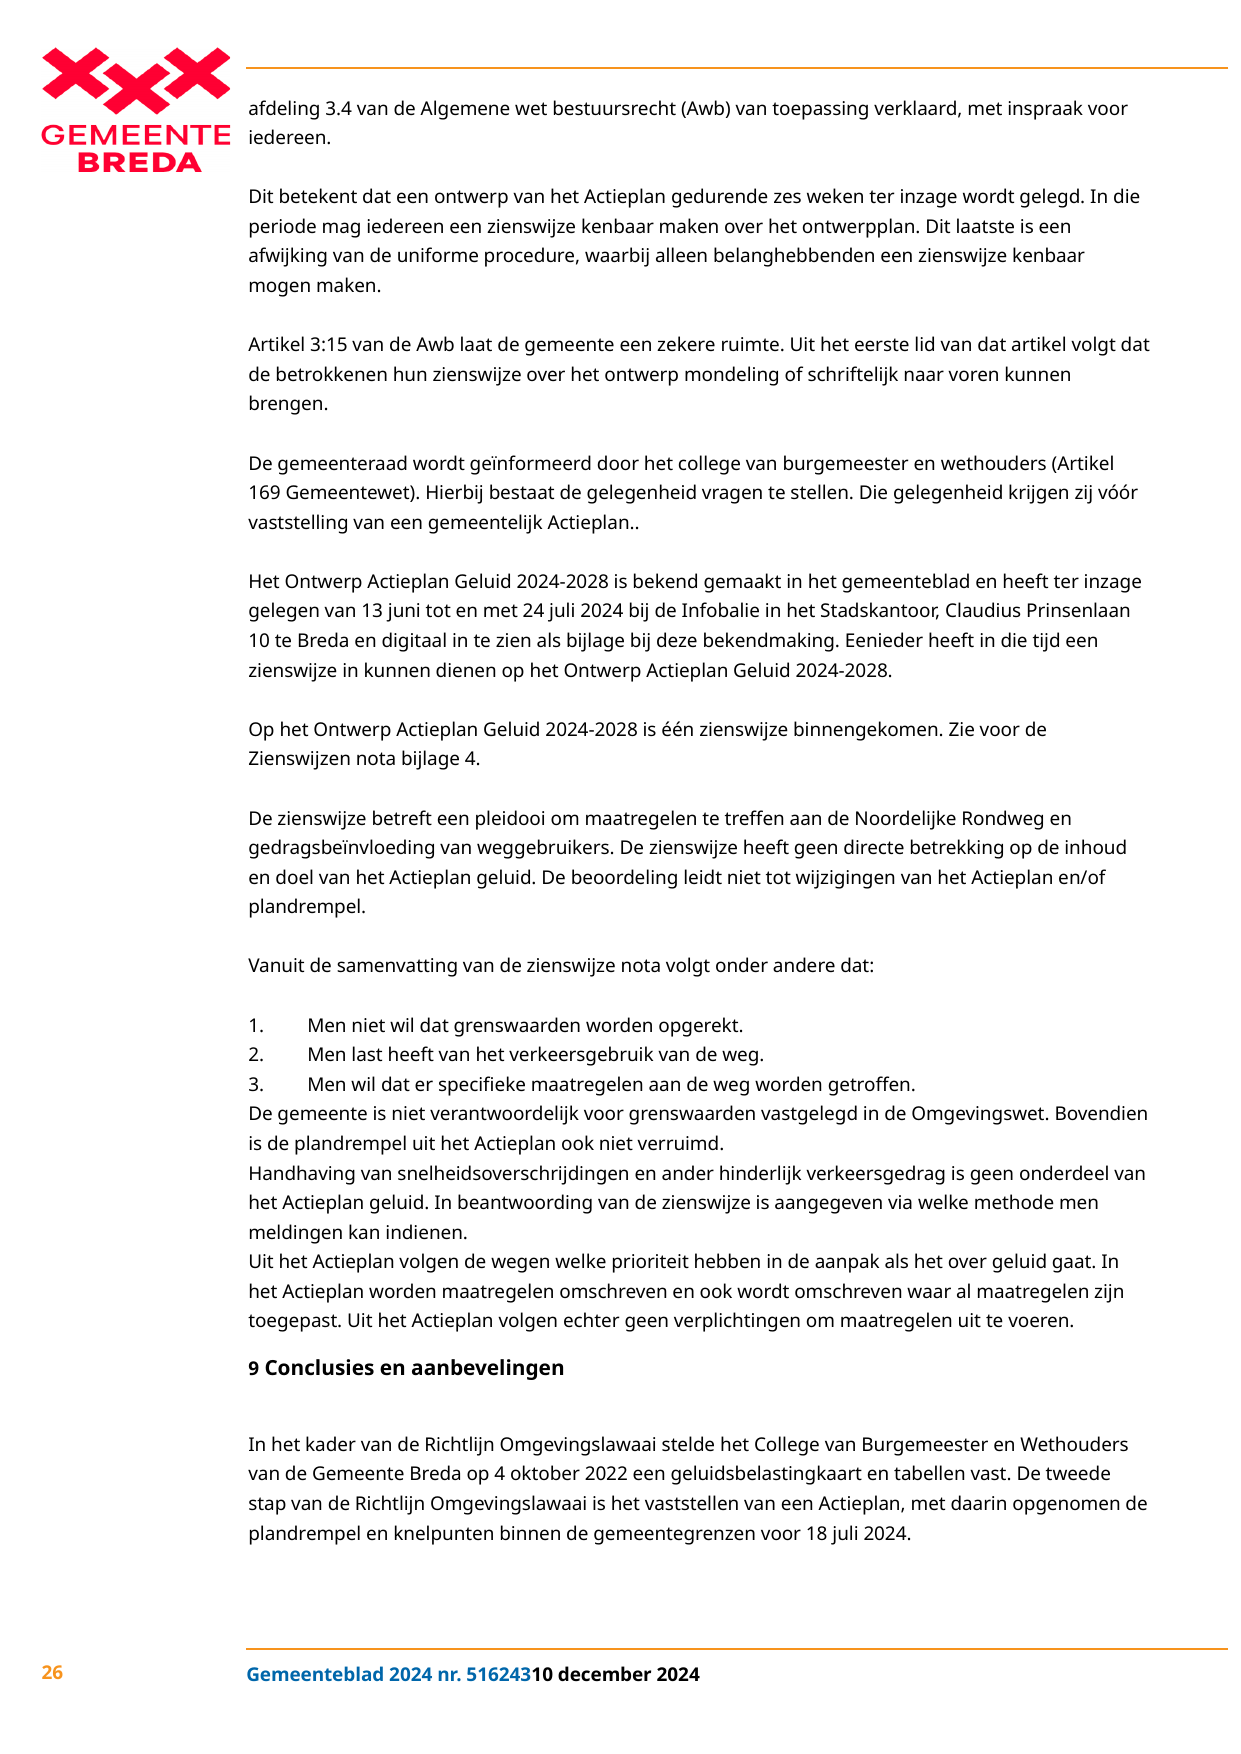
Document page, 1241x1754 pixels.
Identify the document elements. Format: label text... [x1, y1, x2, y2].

text Handhaving van snelheidsoverschrijdingen en ander hinderlijk verkeersgedrag is geen onderdeel van het Actieplan geluid. In beantwoording van de zienswijze is aangegeven via welke methode men meldingen kan indienen. [248, 1160, 1152, 1245]
list Men niet wil dat grenswaarden worden opgerekt. [248, 1012, 1152, 1038]
text De gemeenteraad wordt geïnformeerd door het college van burgemeester en wethouders (Artikel 169 Gemeentewet). Hierbij bestaat de gelegenheid vragen te stellen. Die gelegenheid krijgen zij vóór vaststelling van een gemeentelijk Actieplan.. [248, 450, 1152, 535]
text De gemeente is niet verantwoordelijk voor grenswaarden vastgelegd in de Omgevingswet. Bovendien is de plandrempel uit het Actieplan ook niet verruimd. [248, 1101, 1152, 1156]
text De zienswijze betreft een pleidooi om maatregelen te treffen aan de Noordelijke Rondweg en gedragsbeïnvloeding van weggebruikers. De zienswijze heeft geen directe betrekking op de inhoud en doel van het Actieplan geluid. De beoordeling leidt niet tot wijzigingen van het Actieplan en/of plandrempel. [248, 805, 1152, 919]
text afdeling 3.4 van de Algemene wet bestuursrecht (Awb) van toepassing verklaard, met inspraak voor iedereen. [248, 95, 1152, 150]
list Men last heeft van het verkeersgebruik van de weg. [248, 1041, 1152, 1067]
picture [41, 47, 231, 172]
text Op het Ontwerp Actieplan Geluid 2024-2028 is één zienswijze binnengekomen. Zie voor de Zienswijzen nota bijlage 4. [248, 716, 1152, 771]
text Vanuit de samenvatting van de zienswijze nota volgt onder andere dat: [248, 953, 1152, 978]
text Het Ontwerp Actieplan Geluid 2024-2028 is bekend gemaakt in het gemeenteblad en heeft ter inzage gelegen van 13 juni tot en met 24 juli 2024 bij de Infobalie in het Stadskantoor, Claudius Prinsenlaan 10 te Breda en digitaal in te zien als bijlage bij deze bekendmaking. Eenieder heeft in die tijd een zienswijze in kunnen dienen op het Ontwerp Actieplan Geluid 2024-2028. [248, 568, 1152, 683]
text Artikel 3:15 van de Awb laat de gemeente een zekere ruimte. Uit het eerste lid van dat artikel volgt dat de betrokkenen hun zienswijze over het ontwerp mondeling of schriftelijk naar voren kunnen brengen. [248, 331, 1152, 416]
text In het kader van de Richtlijn Omgevingslawaai stelde het College van Burgemeester en Wethouders van de Gemeente Breda op 4 oktober 2022 een geluidsbelastingkaart en tabellen vast. De tweede stap van de Richtlijn Omgevingslawaai is het vaststellen van een Actieplan, met daarin opgenomen de plandrempel en knelpunten binnen de gemeentegrenzen voor 18 juli 2024. [248, 1431, 1152, 1546]
text 9 Conclusies en aanbevelingen [248, 1353, 1152, 1382]
text Uit het Actieplan volgen de wegen welke prioriteit hebben in de aanpak als het over geluid gaat. In het Actieplan worden maatregelen omschreven en ook wordt omschreven waar al maatregelen zijn toegepast. Uit het Actieplan volgen echter geen verplichtingen om maatregelen uit te voeren. [248, 1248, 1152, 1333]
list Men wil dat er specifieke maatregelen aan de weg worden getroffen. [248, 1071, 1152, 1097]
text Dit betekent dat een ontwerp van het Actieplan gedurende zes weken ter inzage wordt gelegd. In die periode mag iedereen een zienswijze kenbaar maken over het ontwerpplan. Dit laatste is een afwijking van de uniforme procedure, waarbij alleen belanghebbenden een zienswijze kenbaar mogen maken. [248, 183, 1152, 298]
